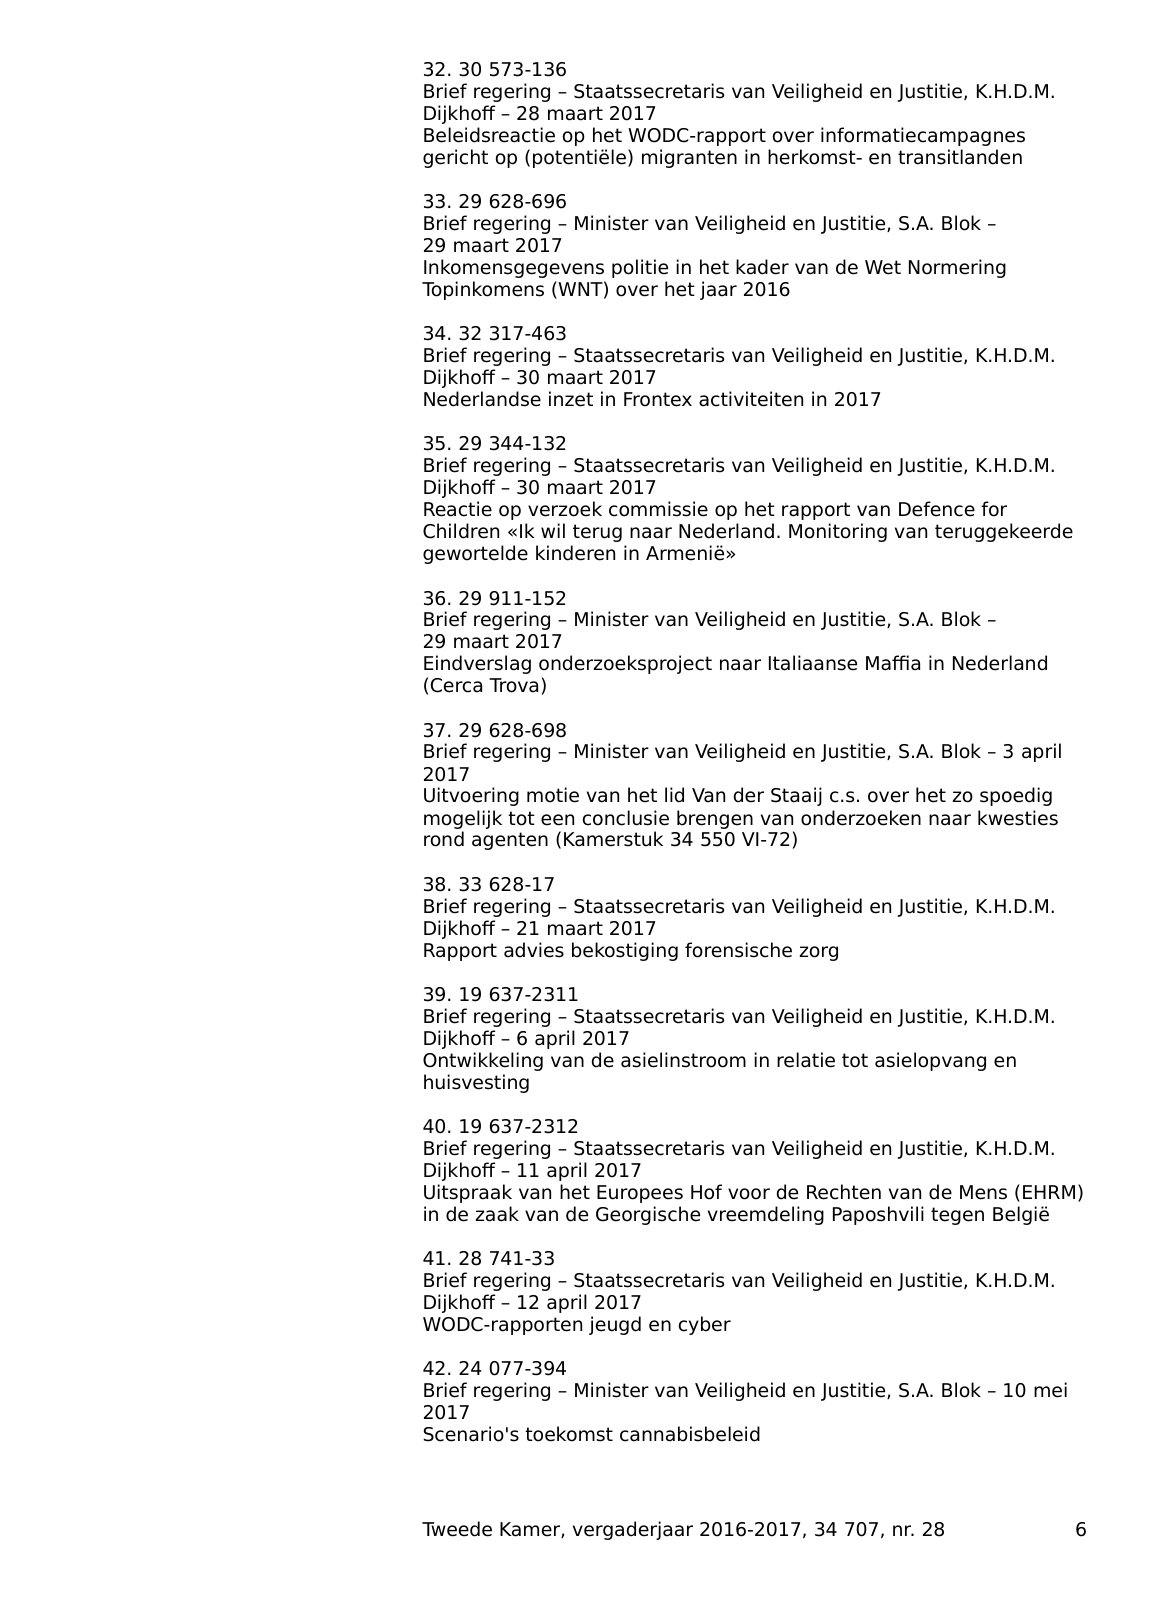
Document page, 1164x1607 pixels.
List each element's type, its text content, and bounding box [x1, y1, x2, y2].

text Inkomensgegevens politie in het kader van de Wet Normering Topinkomens (WNT) over het jaar 2016 [422, 257, 1087, 301]
text Rapport advies bekostiging forensische zorg [422, 939, 1087, 961]
text 36. 29 911-152 [422, 587, 1087, 609]
text 37. 29 628-698 [422, 719, 1087, 741]
text Brief regering – Staatssecretaris van Veiligheid en Justitie, K.H.D.M. Dijkhoff – 21 maart 2017 [422, 896, 1087, 939]
text Scenario's toekomst cannabisbeleid [422, 1424, 1087, 1446]
text 32. 30 573-136 [422, 59, 1087, 81]
text Brief regering – Staatssecretaris van Veiligheid en Justitie, K.H.D.M. Dijkhoff – 30 maart 2017 [422, 345, 1087, 389]
text Brief regering – Minister van Veiligheid en Justitie, S.A. Blok – 29 maart 2017 [422, 609, 1087, 653]
text Brief regering – Minister van Veiligheid en Justitie, S.A. Blok – 3 april 2017 [422, 741, 1087, 785]
text Uitvoering motie van het lid Van der Staaij c.s. over het zo spoedig mogelijk tot een conclusie brengen van onderzoeken naar kwesties rond agenten (Kamerstuk 34 550 VI-72) [422, 785, 1087, 851]
text WODC-rapporten jeugd en cyber [422, 1314, 1087, 1336]
text 34. 32 317-463 [422, 323, 1087, 345]
text 35. 29 344-132 [422, 433, 1087, 455]
text 39. 19 637-2311 [422, 984, 1087, 1006]
text 42. 24 077-394 [422, 1358, 1087, 1380]
text Brief regering – Minister van Veiligheid en Justitie, S.A. Blok – 10 mei 2017 [422, 1380, 1087, 1424]
text Ontwikkeling van de asielinstroom in relatie tot asielopvang en huisvesting [422, 1049, 1087, 1093]
text Nederlandse inzet in Frontex activiteiten in 2017 [422, 389, 1087, 411]
text Brief regering – Staatssecretaris van Veiligheid en Justitie, K.H.D.M. Dijkhoff – 6 april 2017 [422, 1006, 1087, 1049]
text Brief regering – Staatssecretaris van Veiligheid en Justitie, K.H.D.M. Dijkhoff – 12 april 2017 [422, 1270, 1087, 1314]
text Brief regering – Staatssecretaris van Veiligheid en Justitie, K.H.D.M. Dijkhoff – 30 maart 2017 [422, 455, 1087, 499]
text Reactie op verzoek commissie op het rapport van Defence for Children «Ik wil terug naar Nederland. Monitoring van teruggekeerde gewortelde kinderen in Armenië» [422, 499, 1087, 565]
text 40. 19 637-2312 [422, 1116, 1087, 1138]
text 33. 29 628-696 [422, 191, 1087, 213]
text Eindverslag onderzoeksproject naar Italiaanse Maffia in Nederland (Cerca Trova) [422, 653, 1087, 697]
text Uitspraak van het Europees Hof voor de Rechten van de Mens (EHRM) in de zaak van de Georgische vreemdeling Paposhvili tegen België [422, 1182, 1087, 1226]
text Brief regering – Staatssecretaris van Veiligheid en Justitie, K.H.D.M. Dijkhoff – 28 maart 2017 [422, 81, 1087, 125]
text 38. 33 628-17 [422, 873, 1087, 896]
text Brief regering – Staatssecretaris van Veiligheid en Justitie, K.H.D.M. Dijkhoff – 11 april 2017 [422, 1138, 1087, 1182]
text Beleidsreactie op het WODC-rapport over informatiecampagnes gericht op (potentiële) migranten in herkomst- en transitlanden [422, 125, 1087, 169]
text Brief regering – Minister van Veiligheid en Justitie, S.A. Blok – 29 maart 2017 [422, 213, 1087, 257]
text 41. 28 741-33 [422, 1248, 1087, 1270]
